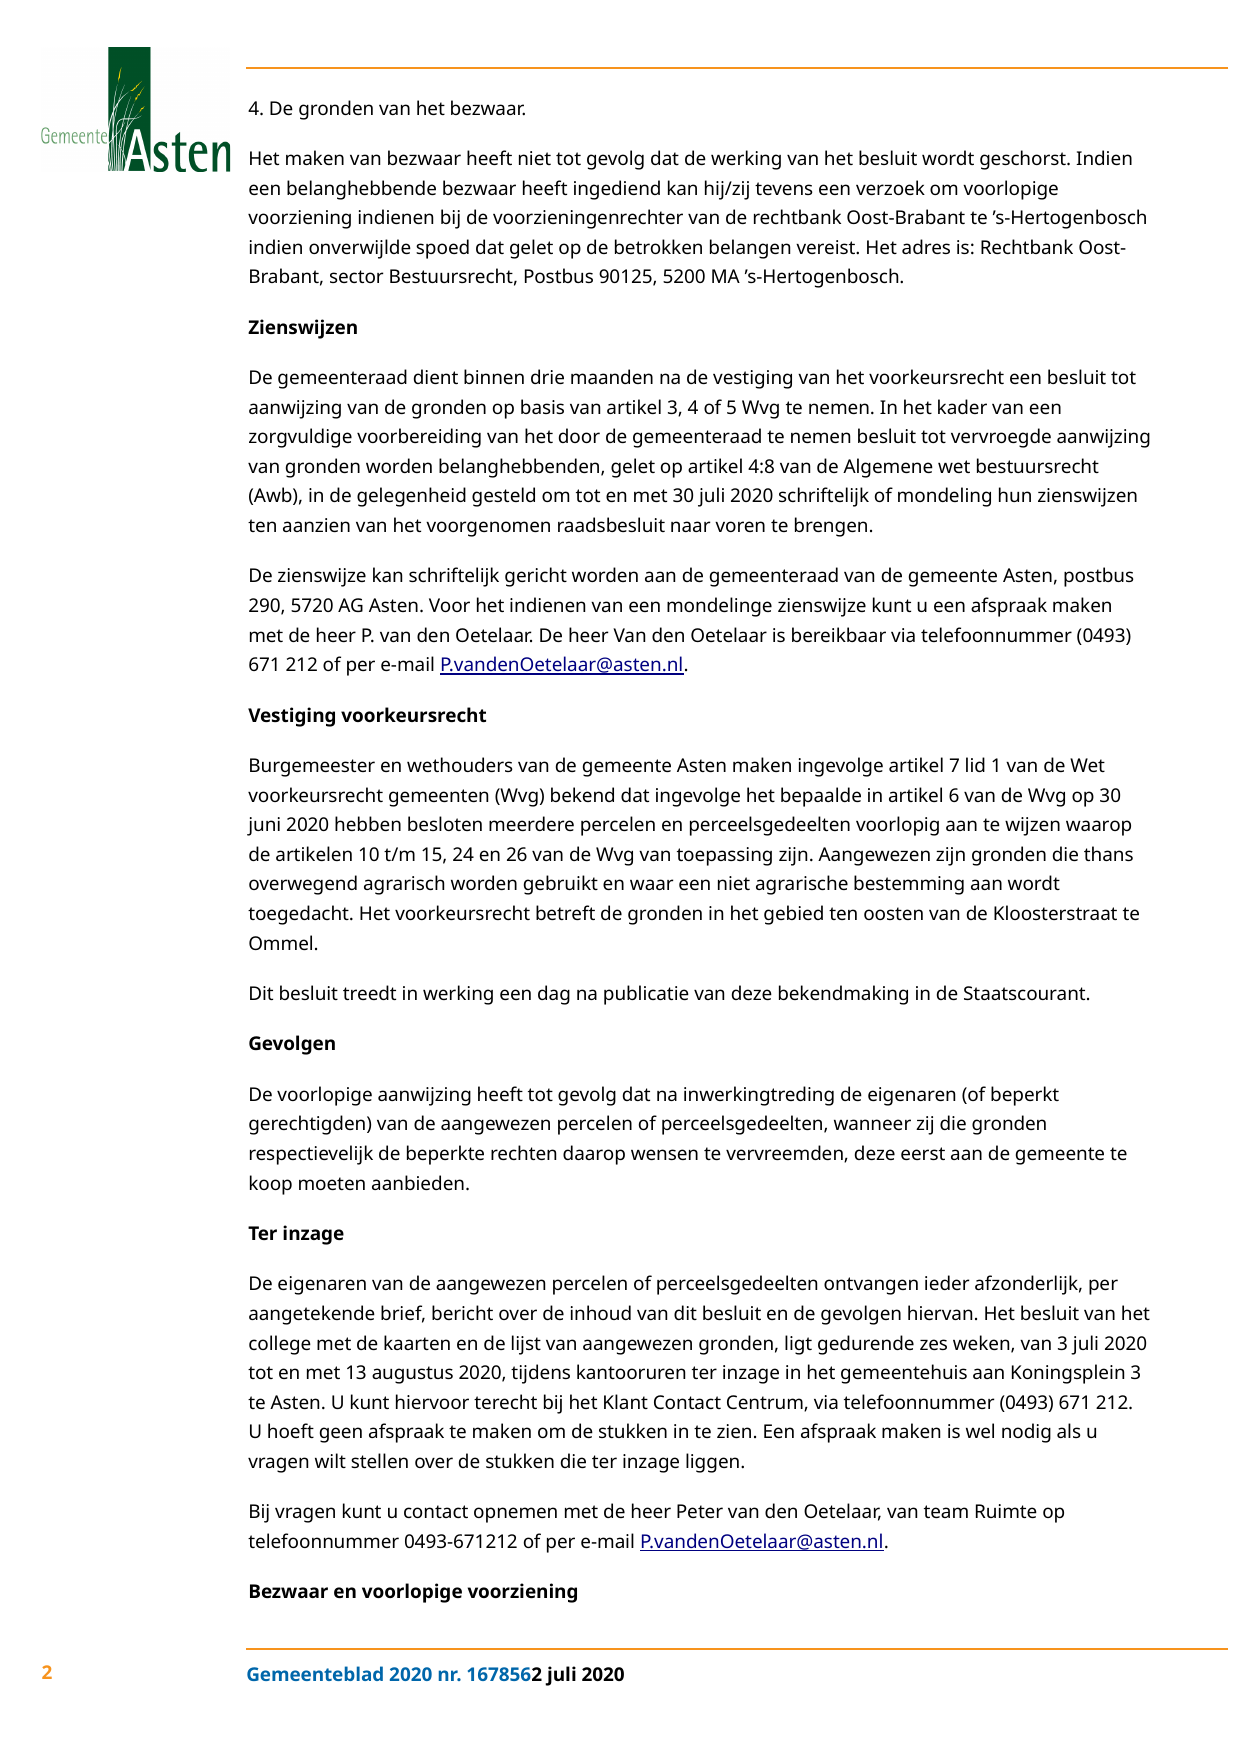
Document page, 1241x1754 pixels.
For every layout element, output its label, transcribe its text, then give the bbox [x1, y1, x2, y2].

text Zienswijzen [248, 314, 1152, 340]
text Ter inzage [248, 1220, 1152, 1246]
text 4. De gronden van het bezwaar. [248, 95, 1152, 121]
text Bezwaar en voorlopige voorziening [248, 1578, 1152, 1604]
text Bij vragen kunt u contact opnemen met de heer Peter van den Oetelaar, van team Ruimte op telefoonnummer 0493-671212 of per e-mail P.vandenOetelaar@asten.nl. [248, 1498, 1152, 1554]
text De eigenaren van de aangewezen percelen of perceelsgedeelten ontvangen ieder afzonderlijk, per aangetekende brief, bericht over de inhoud van dit besluit en de gevolgen hiervan. Het besluit van het college met de kaarten en de lijst van aangewezen gronden, ligt gedurende zes weken, van 3 juli 2020 tot en met 13 augustus 2020, tijdens kantooruren ter inzage in het gemeentehuis aan Koningsplein 3 te Asten. U kunt hiervoor terecht bij het Klant Contact Centrum, via telefoonnummer (0493) 671 212. U hoeft geen afspraak te maken om de stukken in te zien. Een afspraak maken is wel nodig als u vragen wilt stellen over de stukken die ter inzage liggen. [248, 1271, 1152, 1474]
picture [41, 47, 231, 172]
text De zienswijze kan schriftelijk gericht worden aan de gemeenteraad van de gemeente Asten, postbus 290, 5720 AG Asten. Voor het indienen van een mondelinge zienswijze kunt u een afspraak maken met de heer P. van den Oetelaar. De heer Van den Oetelaar is bereikbaar via telefoonnummer (0493) 671 212 of per e-mail P.vandenOetelaar@asten.nl. [248, 563, 1152, 677]
text Burgemeester en wethouders van de gemeente Asten maken ingevolge artikel 7 lid 1 van de Wet voorkeursrecht gemeenten (Wvg) bekend dat ingevolge het bepaalde in artikel 6 van de Wvg op 30 juni 2020 hebben besloten meerdere percelen en perceelsgedeelten voorlopig aan te wijzen waarop de artikelen 10 t/m 15, 24 en 26 van de Wvg van toepassing zijn. Aangewezen zijn gronden die thans overwegend agrarisch worden gebruikt en waar een niet agrarische bestemming aan wordt toegedacht. Het voorkeursrecht betreft de gronden in het gebied ten oosten van de Kloosterstraat te Ommel. [248, 752, 1152, 956]
text Gevolgen [248, 1031, 1152, 1056]
text Het maken van bezwaar heeft niet tot gevolg dat de werking van het besluit wordt geschorst. Indien een belanghebbende bezwaar heeft ingediend kan hij/zij tevens een verzoek om voorlopige voorziening indienen bij de voorzieningenrechter van de rechtbank Oost-Brabant te ’s-Hertogenbosch indien onverwijlde spoed dat gelet op de betrokken belangen vereist. Het adres is: Rechtbank Oost-Brabant, sector Bestuursrecht, Postbus 90125, 5200 MA ’s-Hertogenbosch. [248, 145, 1152, 289]
text Dit besluit treedt in werking een dag na publicatie van deze bekendmaking in de Staatscourant. [248, 980, 1152, 1006]
text De voorlopige aanwijzing heeft tot gevolg dat na inwerkingtreding de eigenaren (of beperkt gerechtigden) van de aangewezen percelen of perceelsgedeelten, wanneer zij die gronden respectievelijk de beperkte rechten daarop wensen te vervreemden, deze eerst aan de gemeente te koop moeten aanbieden. [248, 1081, 1152, 1196]
text Vestiging voorkeursrecht [248, 702, 1152, 728]
text De gemeenteraad dient binnen drie maanden na de vestiging van het voorkeursrecht een besluit tot aanwijzing van de gronden op basis van artikel 3, 4 of 5 Wvg te nemen. In het kader van een zorgvuldige voorbereiding van het door de gemeenteraad te nemen besluit tot vervroegde aanwijzing van gronden worden belanghebbenden, gelet op artikel 4:8 van de Algemene wet bestuursrecht (Awb), in de gelegenheid gesteld om tot en met 30 juli 2020 schriftelijk of mondeling hun zienswijzen ten aanzien van het voorgenomen raadsbesluit naar voren te brengen. [248, 364, 1152, 538]
